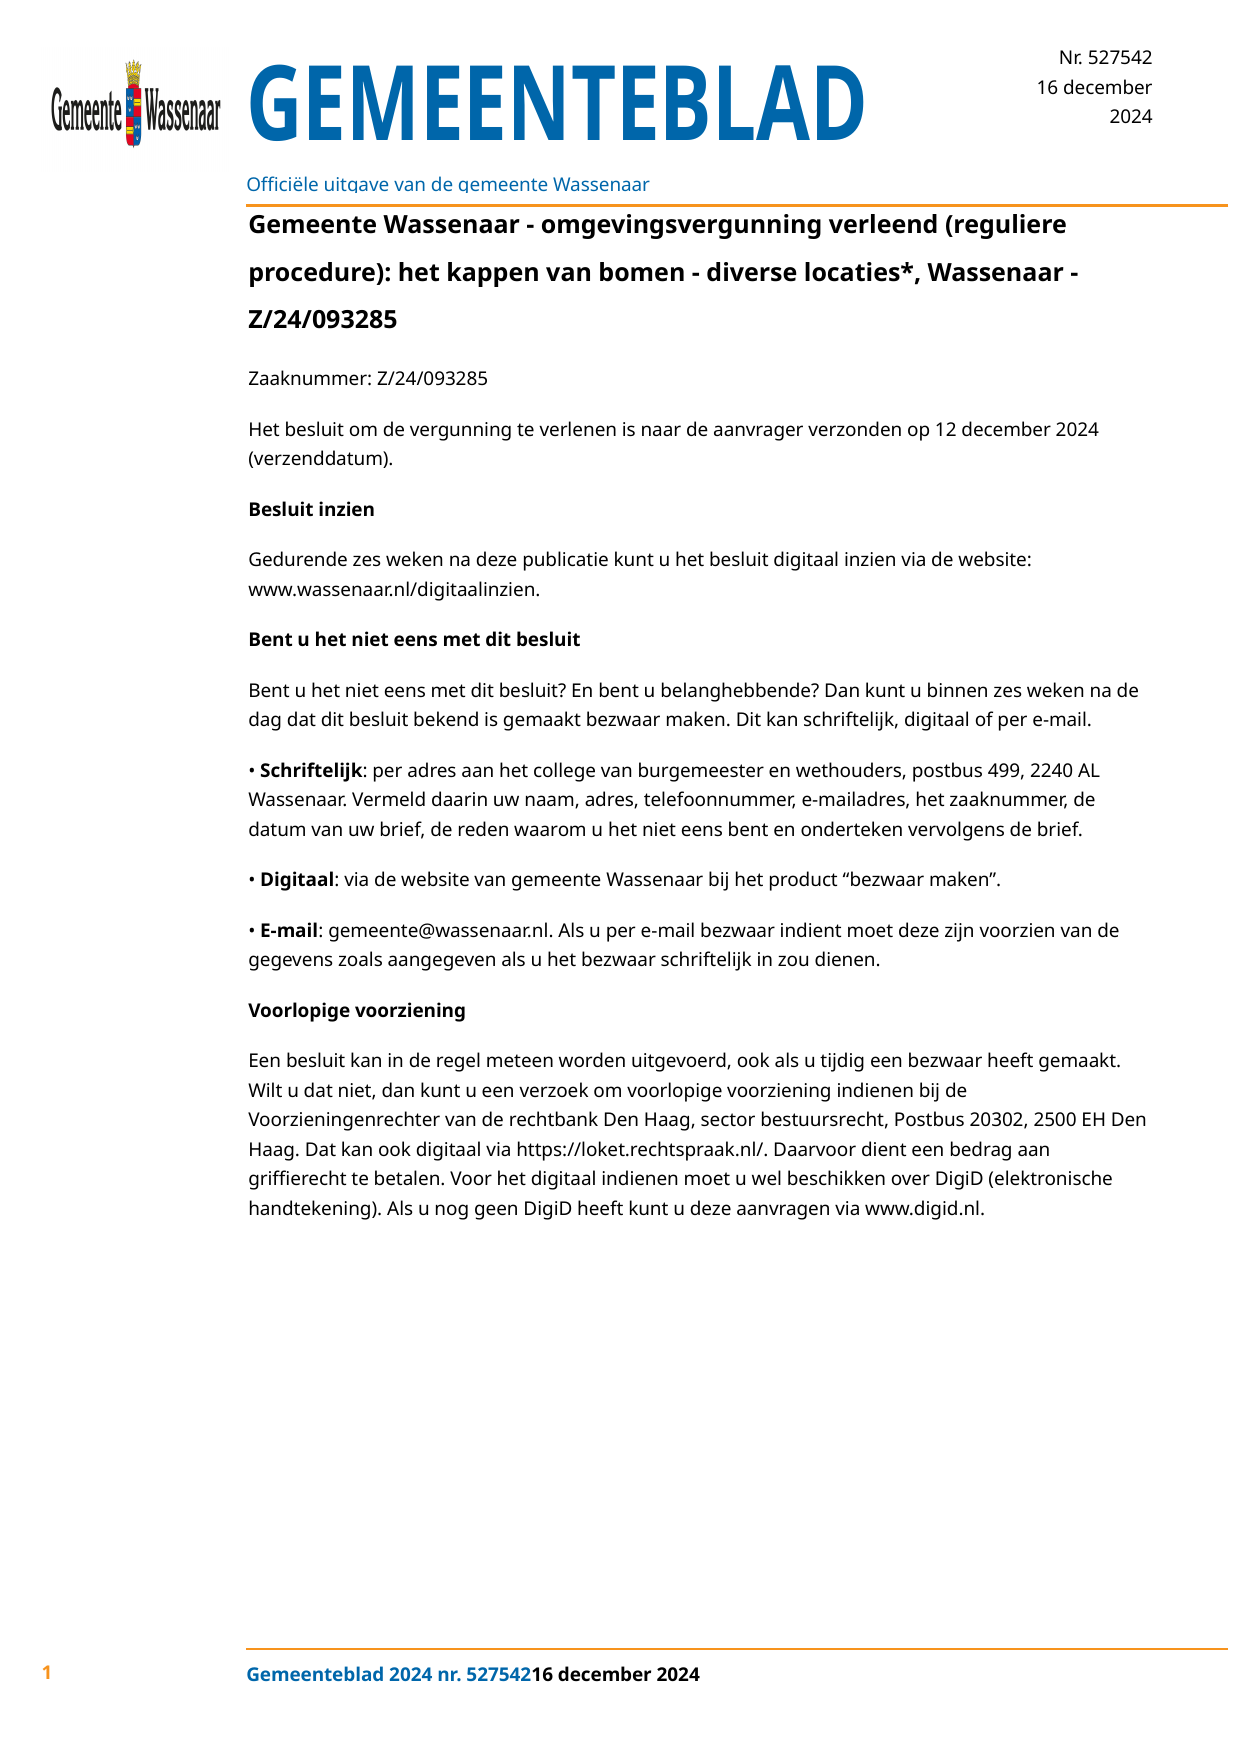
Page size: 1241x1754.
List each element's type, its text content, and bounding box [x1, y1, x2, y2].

text Bent u het niet eens met dit besluit? En bent u belanghebbende? Dan kunt u binnen zes weken na de dag dat dit besluit bekend is gemaakt bezwaar maken. Dit kan schriftelijk, digitaal of per e-mail. [248, 677, 1152, 732]
text Een besluit kan in de regel meteen worden uitgevoerd, ook als u tijdig een bezwaar heeft gemaakt. Wilt u dat niet, dan kunt u een verzoek om voorlopige voorziening indienen bij de Voorzieningenrechter van de rechtbank Den Haag, sector bestuursrecht, Postbus 20302, 2500 EH Den Haag. Dat kan ook digitaal via https://loket.rechtspraak.nl/. Daarvoor dient een bedrag aan griffierecht te betalen. Voor het digitaal indienen moet u wel beschikken over DigiD (elektronische handtekening). Als u nog geen DigiD heeft kunt u deze aanvragen via www.digid.nl. [248, 1047, 1152, 1221]
text • E-mail: gemeente@wassenaar.nl. Als u per e-mail bezwaar indient moet deze zijn voorzien van de gegevens zoals aangegeven als u het bezwaar schriftelijk in zou dienen. [248, 917, 1152, 972]
text Zaaknummer: Z/24/093285 [248, 366, 1152, 391]
text Voorlopige voorziening [248, 997, 1152, 1022]
text Besluit inzien [248, 496, 1152, 522]
text Het besluit om de vergunning te verlenen is naar de aanvrager verzonden op 12 december 2024 (verzenddatum). [248, 416, 1152, 471]
text • Digitaal: via de website van gemeente Wassenaar bij het product “bezwaar maken”. [248, 866, 1152, 892]
picture [41, 47, 231, 172]
text Gemeente Wassenaar - omgevingsvergunning verleend (reguliere procedure): het kappen van bomen - diverse locaties*, Wassenaar - Z/24/093285 [248, 207, 1152, 336]
text Gedurende zes weken na deze publicatie kunt u het besluit digitaal inzien via de website: www.wassenaar.nl/digitaalinzien. [248, 546, 1152, 602]
text Bent u het niet eens met dit besluit [248, 626, 1152, 652]
text • Schriftelijk: per adres aan het college van burgemeester en wethouders, postbus 499, 2240 AL Wassenaar. Vermeld daarin uw naam, adres, telefoonnummer, e-mailadres, het zaaknummer, de datum van uw brief, de reden waarom u het niet eens bent en onderteken vervolgens de brief. [248, 757, 1152, 842]
